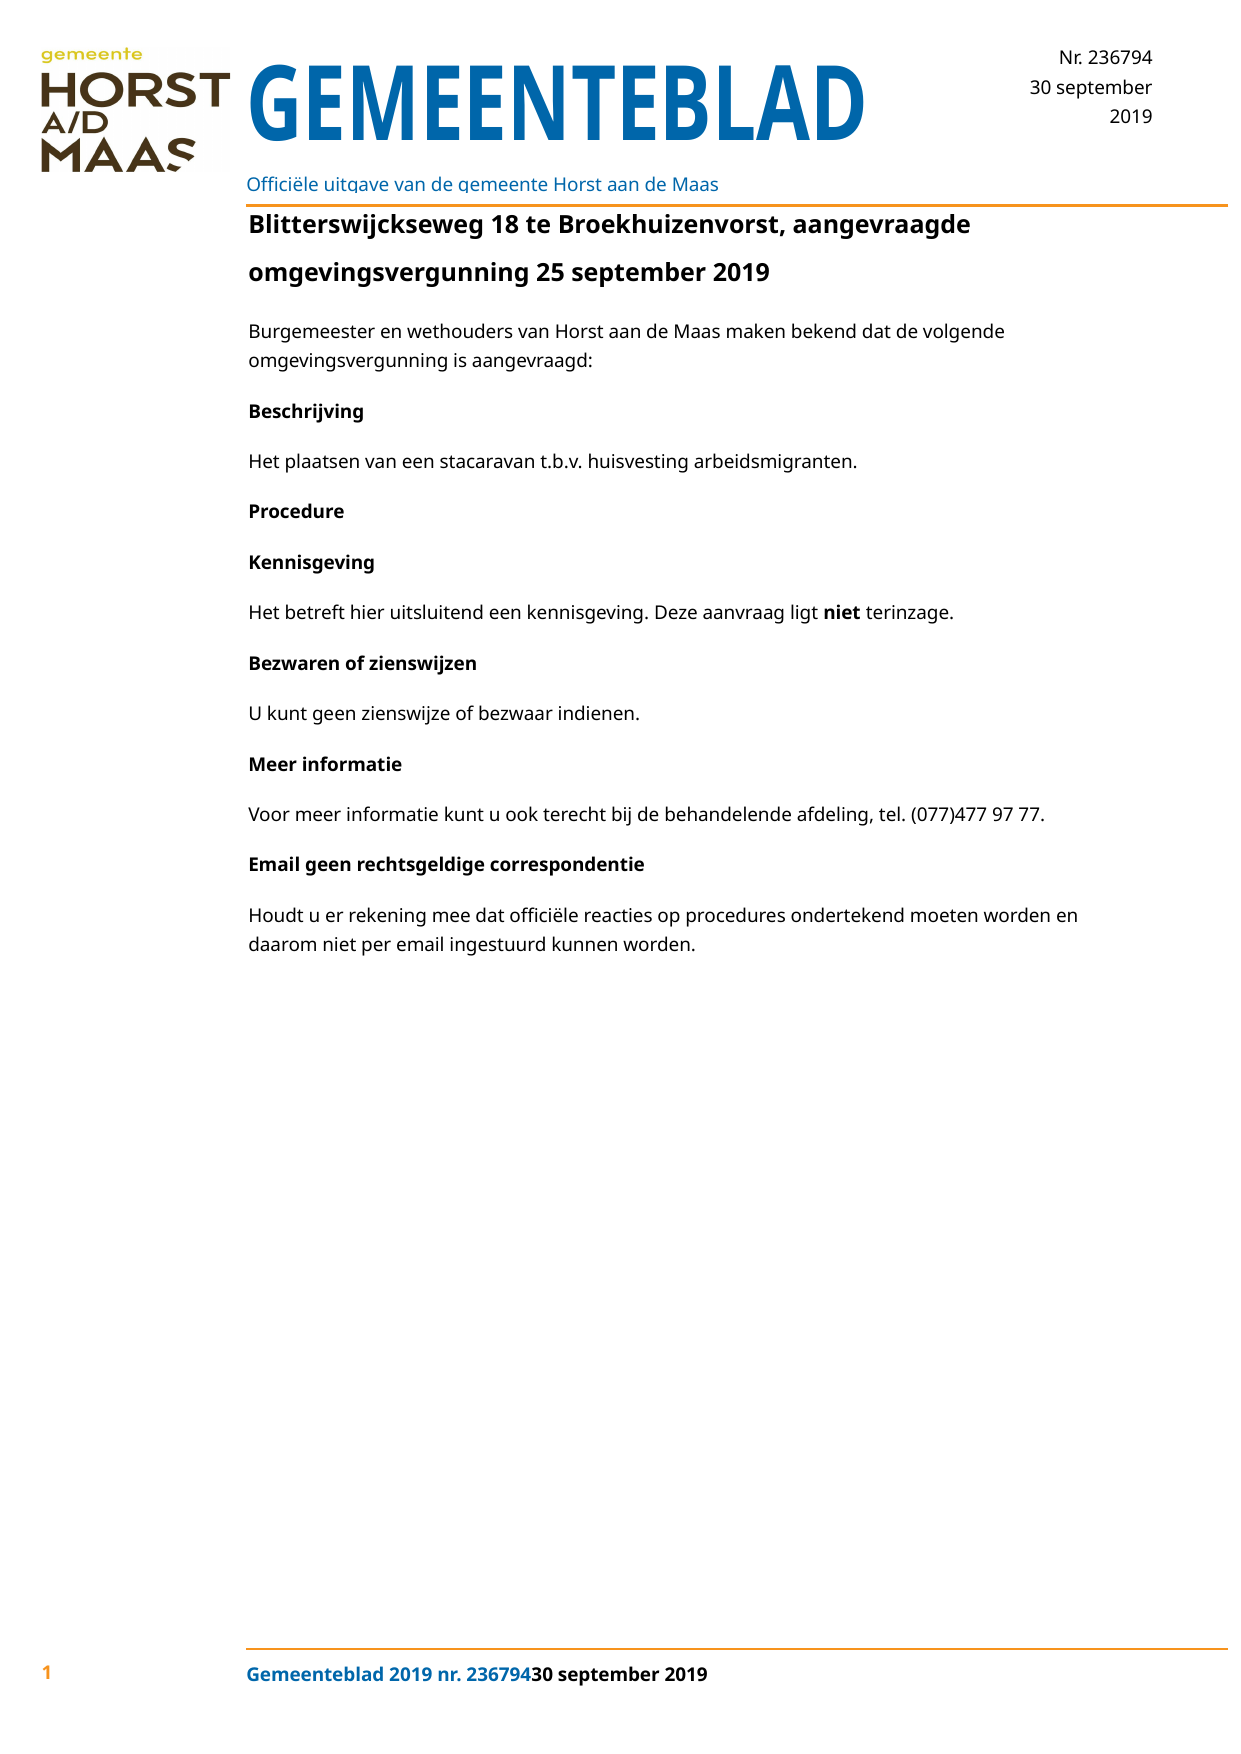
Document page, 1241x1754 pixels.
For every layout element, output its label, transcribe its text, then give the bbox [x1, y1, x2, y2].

text Burgemeester en wethouders van Horst aan de Maas maken bekend dat de volgende omgevingsvergunning is aangevraagd: [248, 318, 1152, 373]
text U kunt geen zienswijze of bezwaar indienen. [248, 700, 1152, 726]
text Kennisgeving [248, 549, 1152, 575]
text Meer informatie [248, 751, 1152, 777]
text Het betreft hier uitsluitend een kennisgeving. Deze aanvraag ligt niet terinzage. [248, 599, 1152, 625]
text Het plaatsen van een stacaravan t.b.v. huisvesting arbeidsmigranten. [248, 448, 1152, 474]
text Blitterswijckseweg 18 te Broekhuizenvorst, aangevraagde omgevingsvergunning 25 september 2019 [248, 207, 1152, 288]
picture [41, 47, 231, 172]
text Houdt u er rekening mee dat officiële reacties op procedures ondertekend moeten worden en daarom niet per email ingestuurd kunnen worden. [248, 902, 1152, 957]
text Bezwaren of zienswijzen [248, 650, 1152, 676]
text Beschrijving [248, 398, 1152, 424]
text Voor meer informatie kunt u ook terecht bij de behandelende afdeling, tel. (077)477 97 77. [248, 801, 1152, 827]
text Procedure [248, 499, 1152, 524]
text Email geen rechtsgeldige correspondentie [248, 852, 1152, 877]
